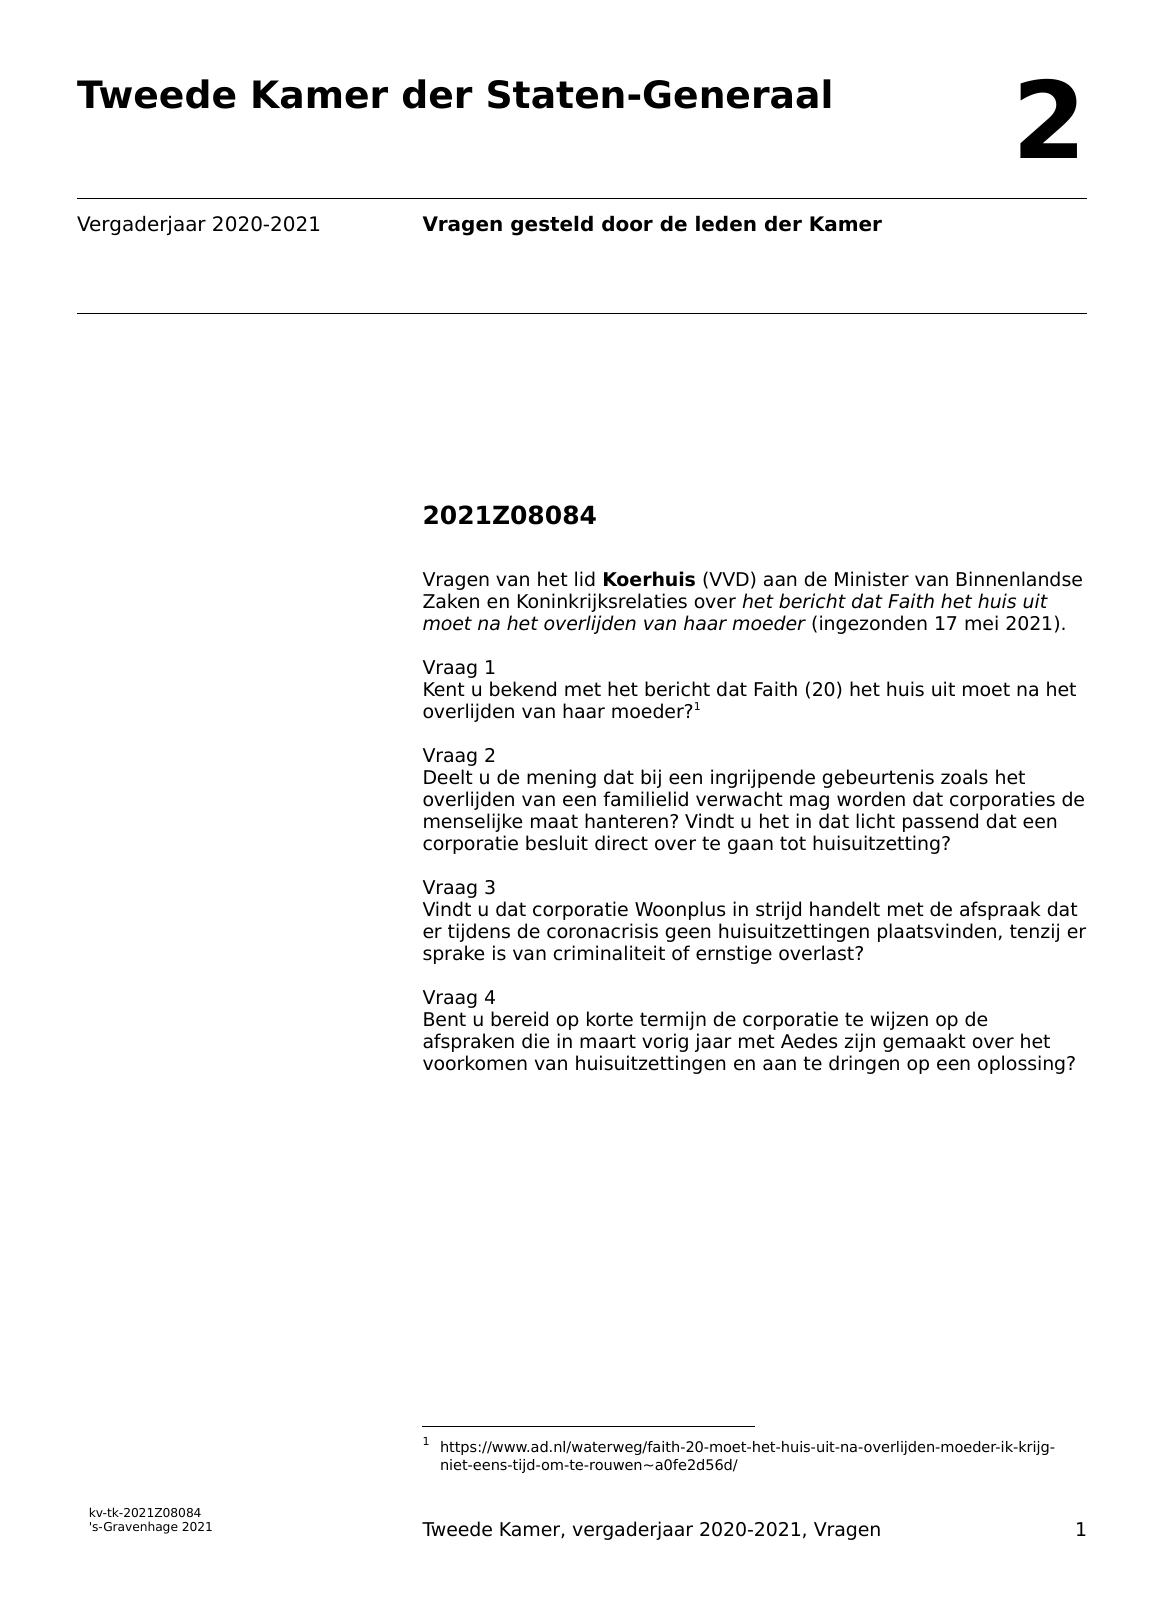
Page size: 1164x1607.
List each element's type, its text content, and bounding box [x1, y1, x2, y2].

text Deelt u de mening dat bij een ingrijpende gebeurtenis zoals het overlijden van een familielid verwacht mag worden dat corporaties de menselijke maat hanteren? Vindt u het in dat licht passend dat een corporatie besluit direct over te gaan tot huisuitzetting? [422, 767, 1087, 855]
table_cell Vergaderjaar 2020-2021 [77, 199, 422, 313]
text Vraag 1 [422, 657, 1087, 679]
text kv-tk-2021Z08084 [88, 1506, 323, 1520]
text Vraag 4 [422, 987, 1087, 1009]
text Kent u bekend met het bericht dat Faith (20) het huis uit moet na het overlijden van haar moeder? [422, 679, 1087, 723]
text Vraag 3 [422, 877, 1087, 899]
text Vragen van het lid Koerhuis (VVD) aan de Minister van Binnenlandse Zaken en Koninkrijksrelaties over het bericht dat Faith het huis uit moet na het overlijden van haar moeder (ingezonden 17 mei 2021). [422, 569, 1087, 635]
text Bent u bereid op korte termijn de corporatie te wijzen op de afspraken die in maart vorig jaar met Aedes zijn gemaakt over het voorkomen van huisuitzettingen en aan te dringen op een oplossing? [422, 1009, 1087, 1075]
text https://www.ad.nl/waterweg/faith-20-moet-het-huis-uit-na-overlijden-moeder-ik-krijg-niet-eens-tijd-om-te-rouwen~a0fe2d56d/ [422, 1435, 1087, 1474]
text Vindt u dat corporatie Woonplus in strijd handelt met de afspraak dat er tijdens de coronacrisis geen huisuitzettingen plaatsvinden, tenzij er sprake is van criminaliteit of ernstige overlast? [422, 899, 1087, 965]
table_header 2 [886, 59, 1087, 198]
table_cell Vragen gesteld door de leden der Kamer [422, 199, 1087, 313]
text 2021Z08084 [422, 501, 1087, 531]
text Vraag 2 [422, 745, 1087, 767]
text 's-Gravenhage 2021 [88, 1520, 323, 1534]
table_header Tweede Kamer der Staten-Generaal [77, 59, 886, 198]
